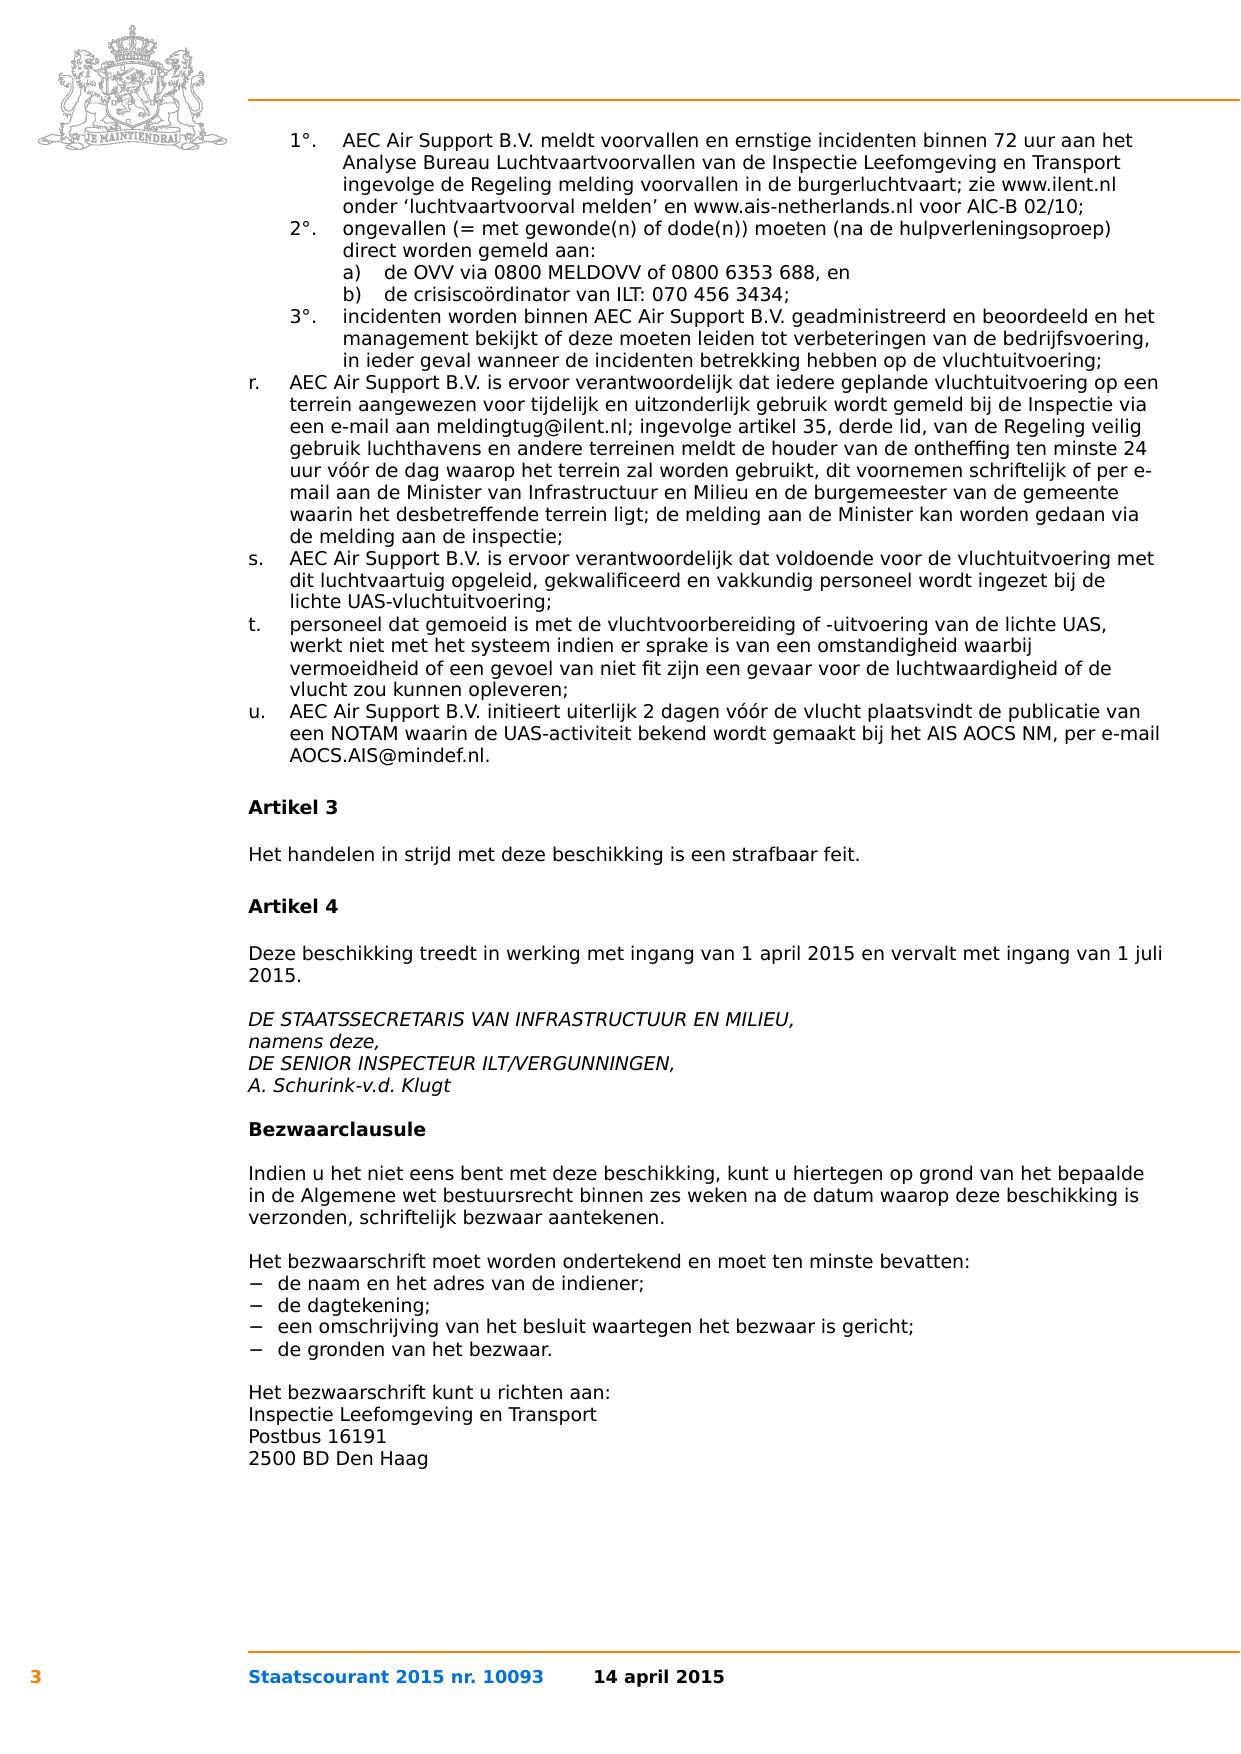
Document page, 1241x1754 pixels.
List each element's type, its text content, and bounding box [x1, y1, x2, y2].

text Bezwaarclausule [248, 1119, 1163, 1141]
subtitle Artikel 3 [248, 797, 1163, 819]
text 1°. AEC Air Support B.V. meldt voorvallen en ernstige incidenten binnen 72 uur aan het Analyse Bureau Luchtvaartvoorvallen van de Inspectie Leefomgeving en Transport ingevolge de Regeling melding voorvallen in de burgerluchtvaart; zie www.ilent.nl onder ‘luchtvaartvoorval melden’ en www.ais-netherlands.nl voor AIC-B 02/10; [289, 130, 1163, 218]
text Inspectie Leefomgeving en Transport [248, 1404, 1163, 1426]
text Het handelen in strijd met deze beschikking is een strafbaar feit. [248, 844, 1163, 866]
text 2500 BD Den Haag [248, 1448, 1163, 1470]
text 3°. incidenten worden binnen AEC Air Support B.V. geadministreerd en beoordeeld en het management bekijkt of deze moeten leiden tot verbeteringen van de bedrijfsvoering, in ieder geval wanneer de incidenten betrekking hebben op de vluchtuitvoering; [289, 306, 1163, 372]
text r. AEC Air Support B.V. is ervoor verantwoordelijk dat iedere geplande vluchtuitvoering op een terrein aangewezen voor tijdelijk en uitzonderlijk gebruik wordt gemeld bij de Inspectie via een e-mail aan meldingtug@ilent.nl; ingevolge artikel 35, derde lid, van de Regeling veilig gebruik luchthavens en andere terreinen meldt de houder van de ontheffing ten minste 24 uur vóór de dag waarop het terrein zal worden gebruikt, dit voornemen schriftelijk of per e-mail aan de Minister van Infrastructuur en Milieu en de burgemeester van de gemeente waarin het desbetreffende terrein ligt; de melding aan de Minister kan worden gedaan via de melding aan de inspectie; [248, 372, 1163, 547]
text Het bezwaarschrift moet worden ondertekend en moet ten minste bevatten: [248, 1251, 1163, 1272]
text Postbus 16191 [248, 1426, 1163, 1448]
text Het bezwaarschrift kunt u richten aan: [248, 1382, 1163, 1404]
subtitle Artikel 4 [248, 896, 1163, 918]
text DE STAATSSECRETARIS VAN INFRASTRUCTUUR EN MILIEU, namens deze, DE SENIOR INSPECTEUR ILT/VERGUNNINGEN, A. Schurink-v.d. Klugt [248, 1009, 1163, 1097]
text − een omschrijving van het besluit waartegen het bezwaar is gericht; [248, 1316, 1163, 1338]
text t. personeel dat gemoeid is met de vluchtvoorbereiding of -uitvoering van de lichte UAS, werkt niet met het systeem indien er sprake is van een omstandigheid waarbij vermoeidheid of een gevoel van niet fit zijn een gevaar voor de luchtwaardigheid of de vlucht zou kunnen opleveren; [248, 613, 1163, 701]
text − de gronden van het bezwaar. [248, 1338, 1163, 1360]
text 2°. ongevallen (= met gewonde(n) of dode(n)) moeten (na de hulpverleningsoproep) direct worden gemeld aan: [289, 218, 1163, 262]
text Indien u het niet eens bent met deze beschikking, kunt u hiertegen op grond van het bepaalde in de Algemene wet bestuursrecht binnen zes weken na de datum waarop deze beschikking is verzonden, schriftelijk bezwaar aantekenen. [248, 1163, 1163, 1229]
text − de dagtekening; [248, 1294, 1163, 1316]
picture [38, 25, 227, 150]
text Deze beschikking treedt in werking met ingang van 1 april 2015 en vervalt met ingang van 1 juli 2015. [248, 943, 1163, 987]
text s. AEC Air Support B.V. is ervoor verantwoordelijk dat voldoende voor de vluchtuitvoering met dit luchtvaartuig opgeleid, gekwalificeerd en vakkundig personeel wordt ingezet bij de lichte UAS-vluchtuitvoering; [248, 547, 1163, 613]
text b) de crisiscoördinator van ILT: 070 456 3434; [342, 284, 1163, 306]
text a) de OVV via 0800 MELDOVV of 0800 6353 688, en [342, 262, 1163, 284]
text u. AEC Air Support B.V. initieert uiterlijk 2 dagen vóór de vlucht plaatsvindt de publicatie van een NOTAM waarin de UAS-activiteit bekend wordt gemaakt bij het AIS AOCS NM, per e-mail AOCS.AIS@mindef.nl. [248, 701, 1163, 767]
text − de naam en het adres van de indiener; [248, 1272, 1163, 1294]
